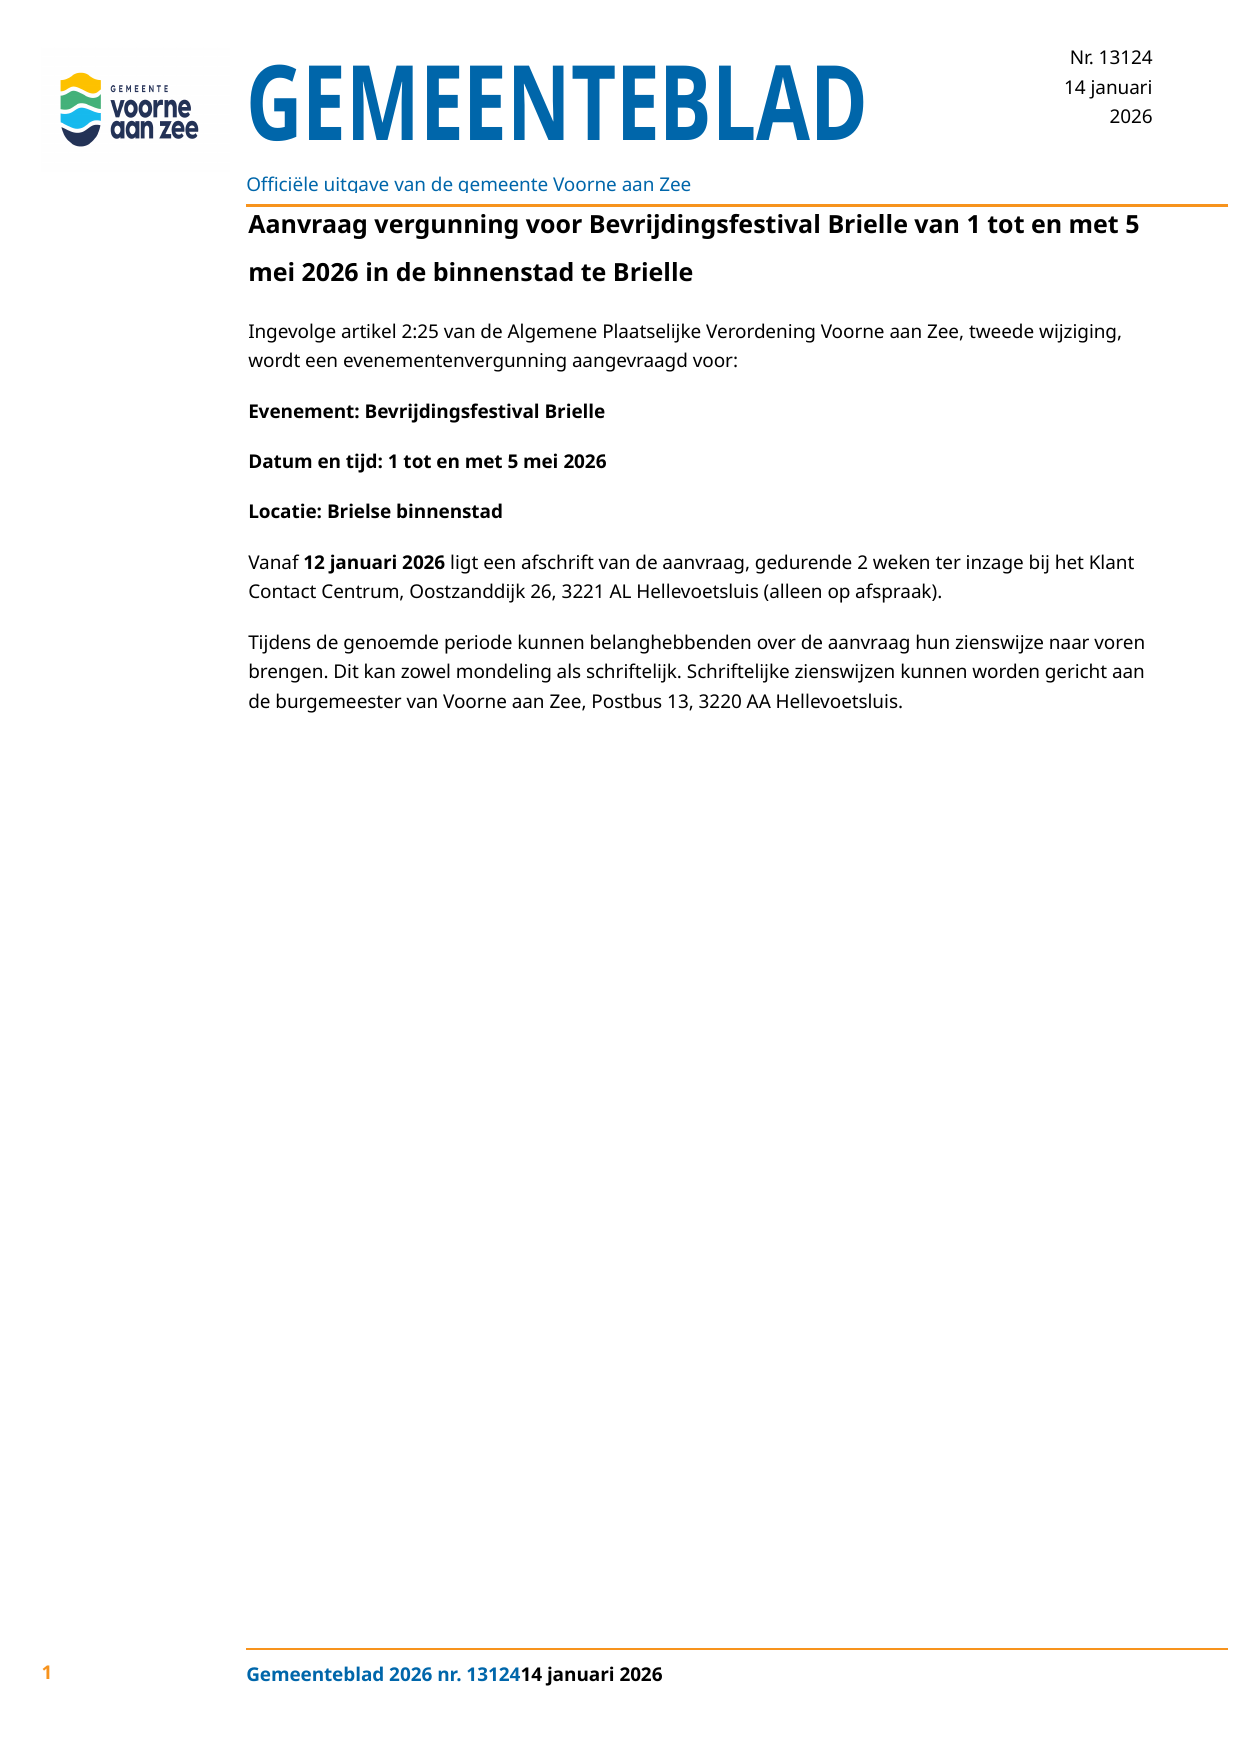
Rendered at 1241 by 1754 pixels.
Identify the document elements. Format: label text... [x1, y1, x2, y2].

text Ingevolge artikel 2:25 van de Algemene Plaatselijke Verordening Voorne aan Zee, tweede wijziging, wordt een evenementenvergunning aangevraagd voor: [248, 318, 1152, 373]
text Datum en tijd: 1 tot en met 5 mei 2026 [248, 448, 1152, 474]
text Locatie: Brielse binnenstad [248, 499, 1152, 524]
text Vanaf 12 januari 2026 ligt een afschrift van de aanvraag, gedurende 2 weken ter inzage bij het Klant Contact Centrum, Oostzanddijk 26, 3221 AL Hellevoetsluis (alleen op afspraak). [248, 549, 1152, 604]
picture [41, 47, 231, 172]
text Aanvraag vergunning voor Bevrijdingsfestival Brielle van 1 tot en met 5 mei 2026 in de binnenstad te Brielle [248, 207, 1152, 288]
text Tijdens de genoemde periode kunnen belanghebbenden over de aanvraag hun zienswijze naar voren brengen. Dit kan zowel mondeling als schriftelijk. Schriftelijke zienswijzen kunnen worden gericht aan de burgemeester van Voorne aan Zee, Postbus 13, 3220 AA Hellevoetsluis. [248, 629, 1152, 714]
text Evenement: Bevrijdingsfestival Brielle [248, 398, 1152, 424]
